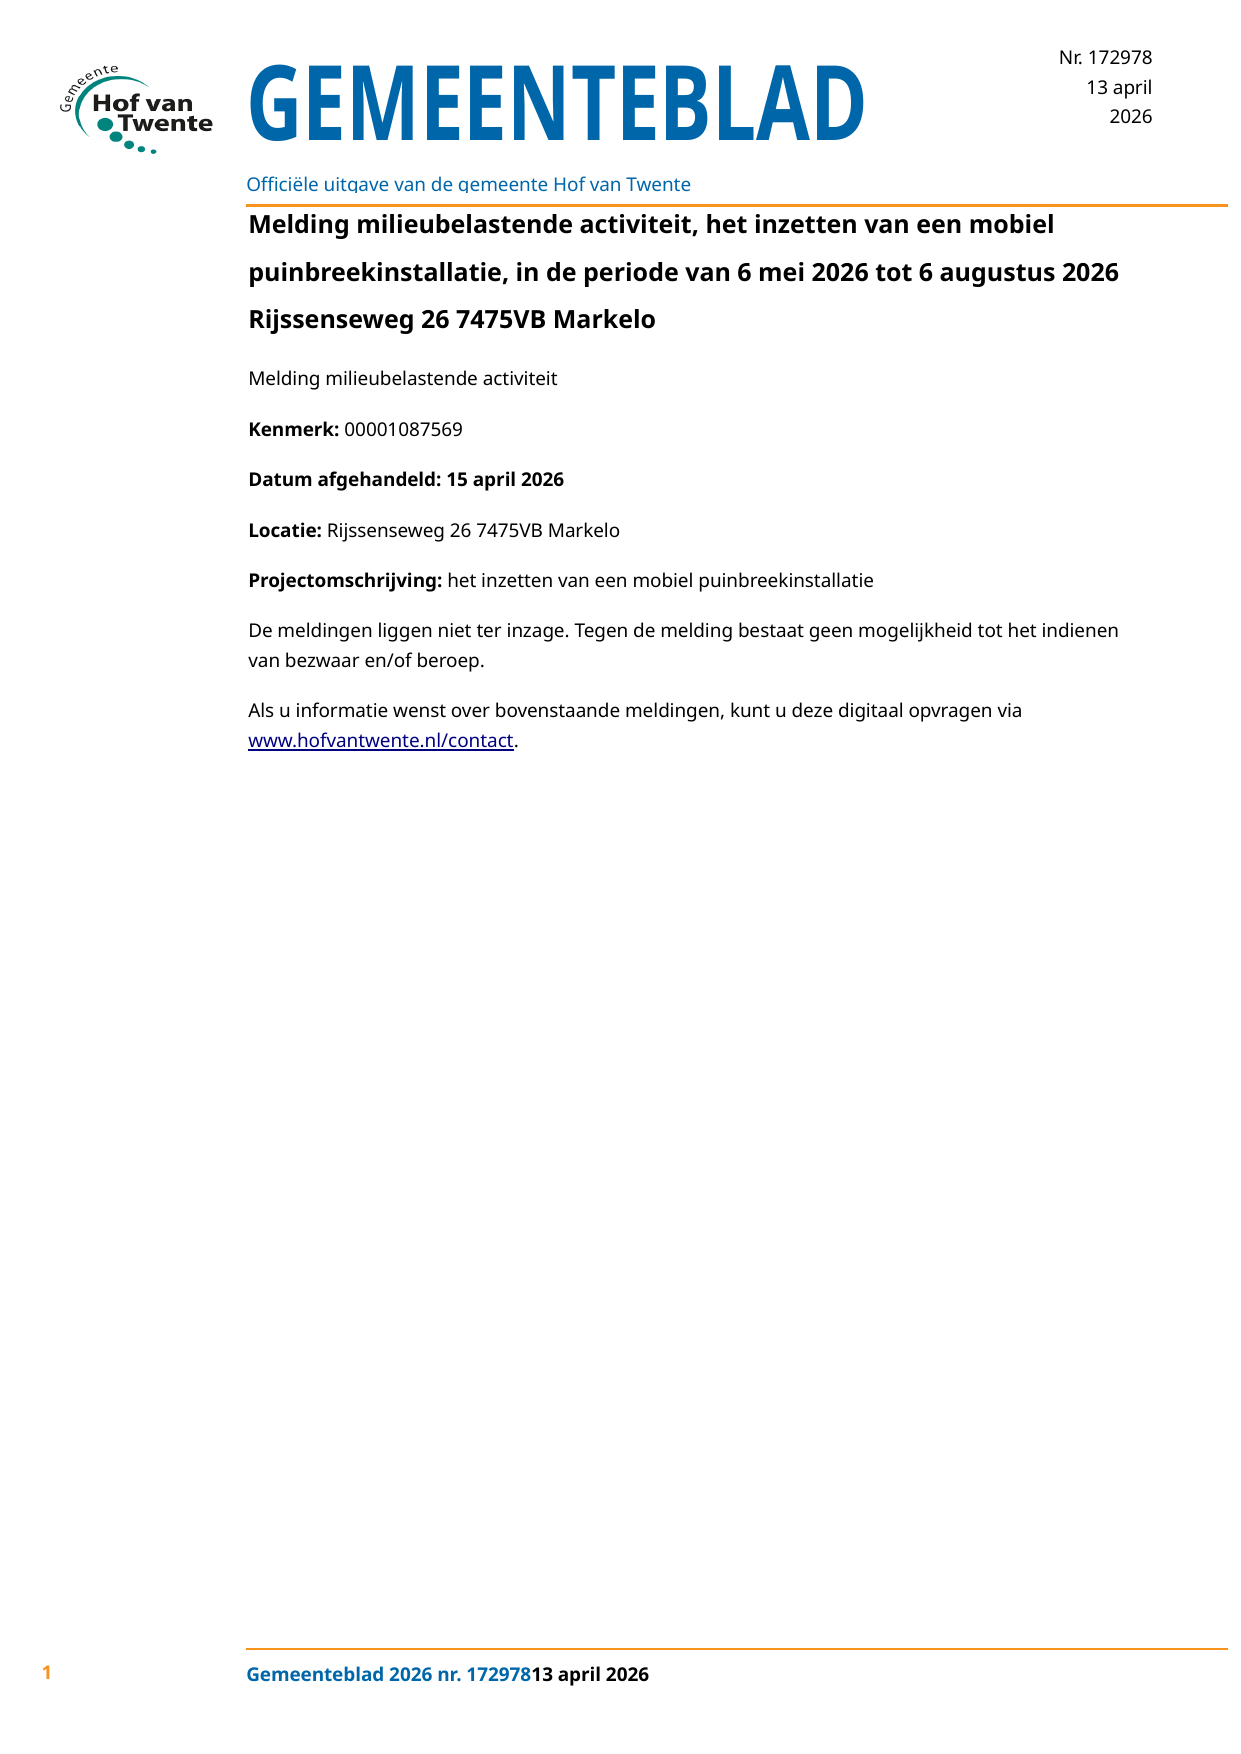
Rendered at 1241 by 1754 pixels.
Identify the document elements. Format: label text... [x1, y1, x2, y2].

text Datum afgehandeld: 15 april 2026 [248, 466, 1152, 492]
text Locatie: Rijssenseweg 26 7475VB Markelo [248, 517, 1152, 542]
text Als u informatie wenst over bovenstaande meldingen, kunt u deze digitaal opvragen via www.hofvantwente.nl/contact. [248, 698, 1152, 753]
text Melding milieubelastende activiteit [248, 366, 1152, 391]
text Kenmerk: 00001087569 [248, 416, 1152, 442]
text Projectomschrijving: het inzetten van een mobiel puinbreekinstallatie [248, 567, 1152, 593]
text De meldingen liggen niet ter inzage. Tegen de melding bestaat geen mogelijkheid tot het indienen van bezwaar en/of beroep. [248, 618, 1152, 673]
picture [41, 47, 231, 172]
text Melding milieubelastende activiteit, het inzetten van een mobiel puinbreekinstallatie, in de periode van 6 mei 2026 tot 6 augustus 2026 Rijssenseweg 26 7475VB Markelo [248, 207, 1152, 336]
